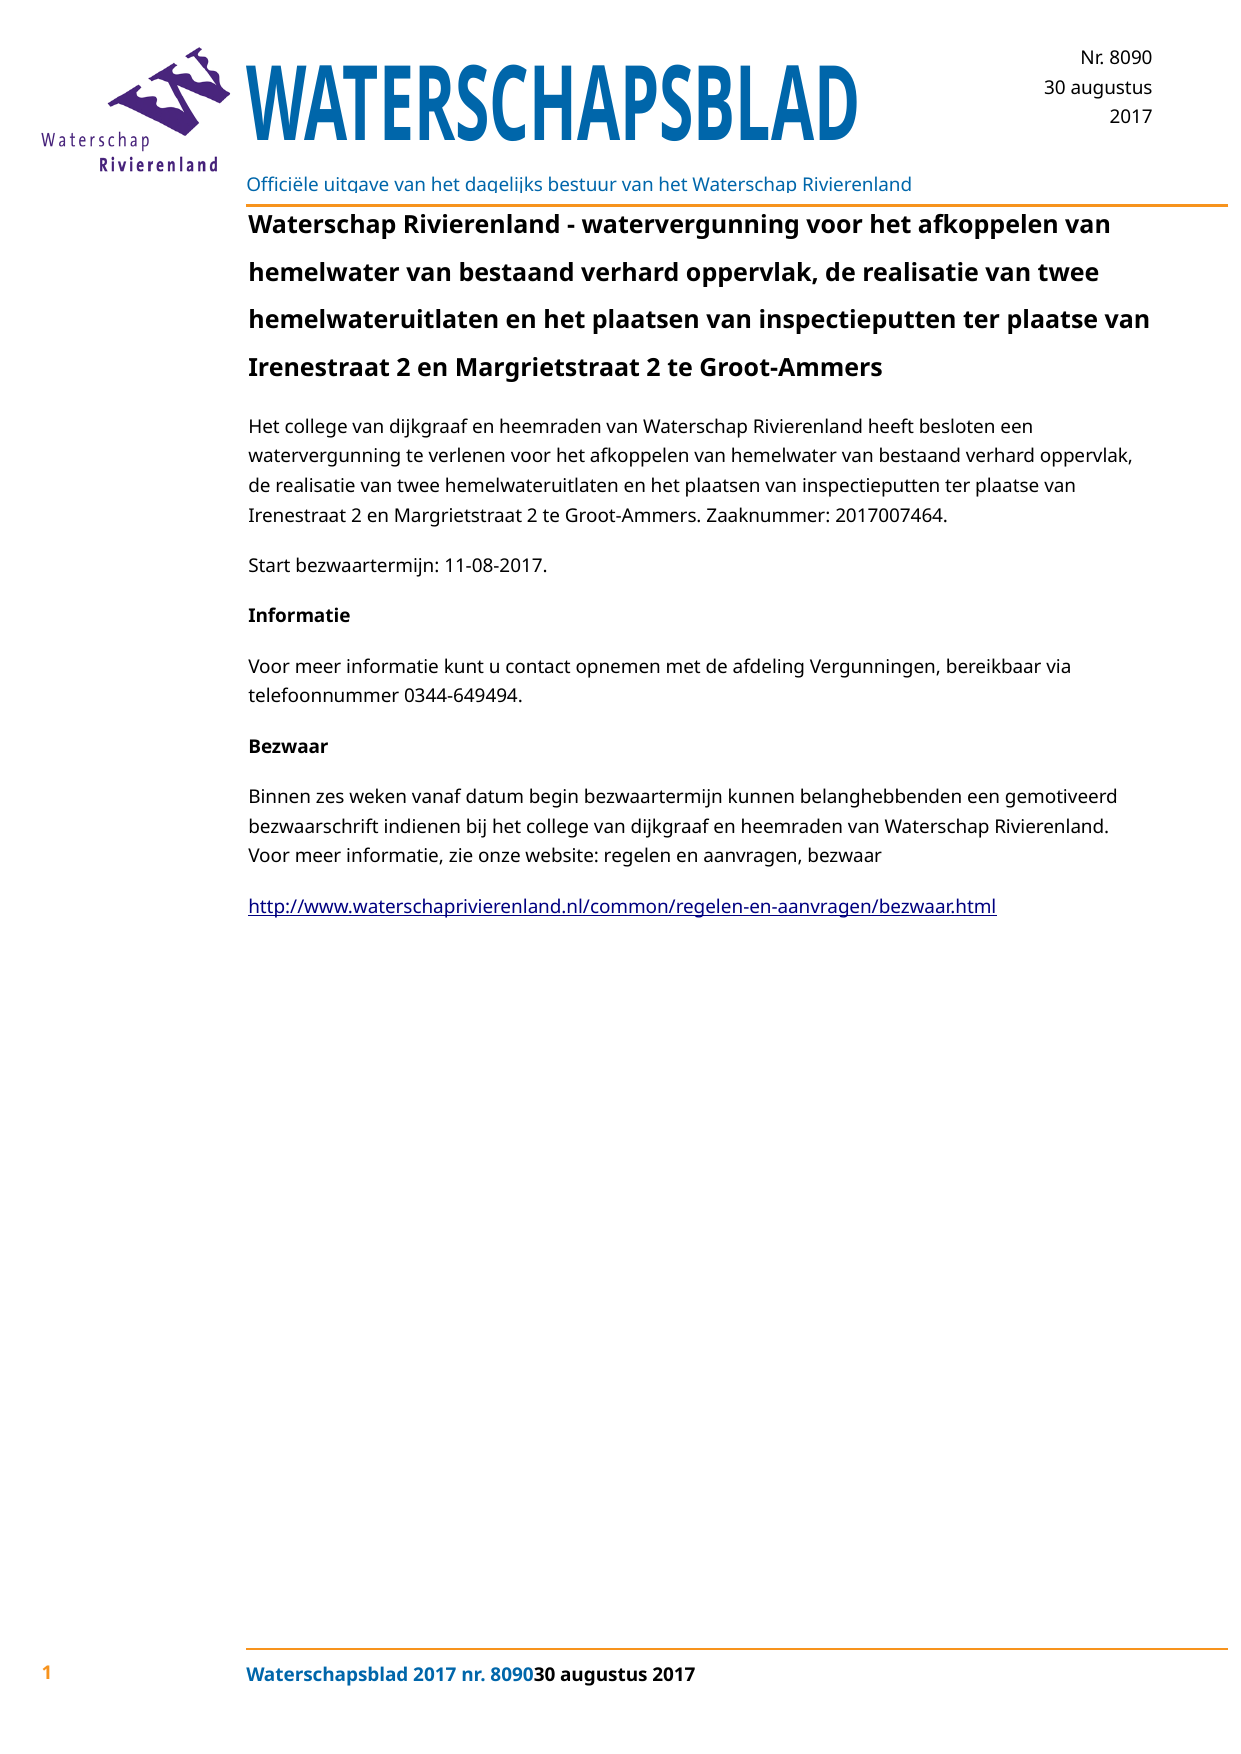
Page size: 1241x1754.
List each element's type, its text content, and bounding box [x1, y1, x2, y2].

text Waterschap Rivierenland - watervergunning voor het afkoppelen van hemelwater van bestaand verhard oppervlak, de realisatie van twee hemelwateruitlaten en het plaatsen van inspectieputten ter plaatse van Irenestraat 2 en Margrietstraat 2 te Groot-Ammers [248, 207, 1152, 384]
text Het college van dijkgraaf en heemraden van Waterschap Rivierenland heeft besloten een watervergunning te verlenen voor het afkoppelen van hemelwater van bestaand verhard oppervlak, de realisatie van twee hemelwateruitlaten en het plaatsen van inspectieputten ter plaatse van Irenestraat 2 en Margrietstraat 2 te Groot-Ammers. Zaaknummer: 2017007464. [248, 413, 1152, 528]
text Start bezwaartermijn: 11-08-2017. [248, 552, 1152, 578]
text Bezwaar [248, 733, 1152, 759]
text Binnen zes weken vanaf datum begin bezwaartermijn kunnen belanghebbenden een gemotiveerd bezwaarschrift indienen bij het college van dijkgraaf en heemraden van Waterschap Rivierenland. Voor meer informatie, zie onze website: regelen en aanvragen, bezwaar [248, 783, 1152, 868]
picture [41, 47, 231, 172]
text Voor meer informatie kunt u contact opnemen met de afdeling Vergunningen, bereikbaar via telefoonnummer 0344-649494. [248, 653, 1152, 708]
text Informatie [248, 603, 1152, 628]
text http://www.waterschaprivierenland.nl/common/regelen-en-aanvragen/bezwaar.html [248, 893, 1152, 919]
